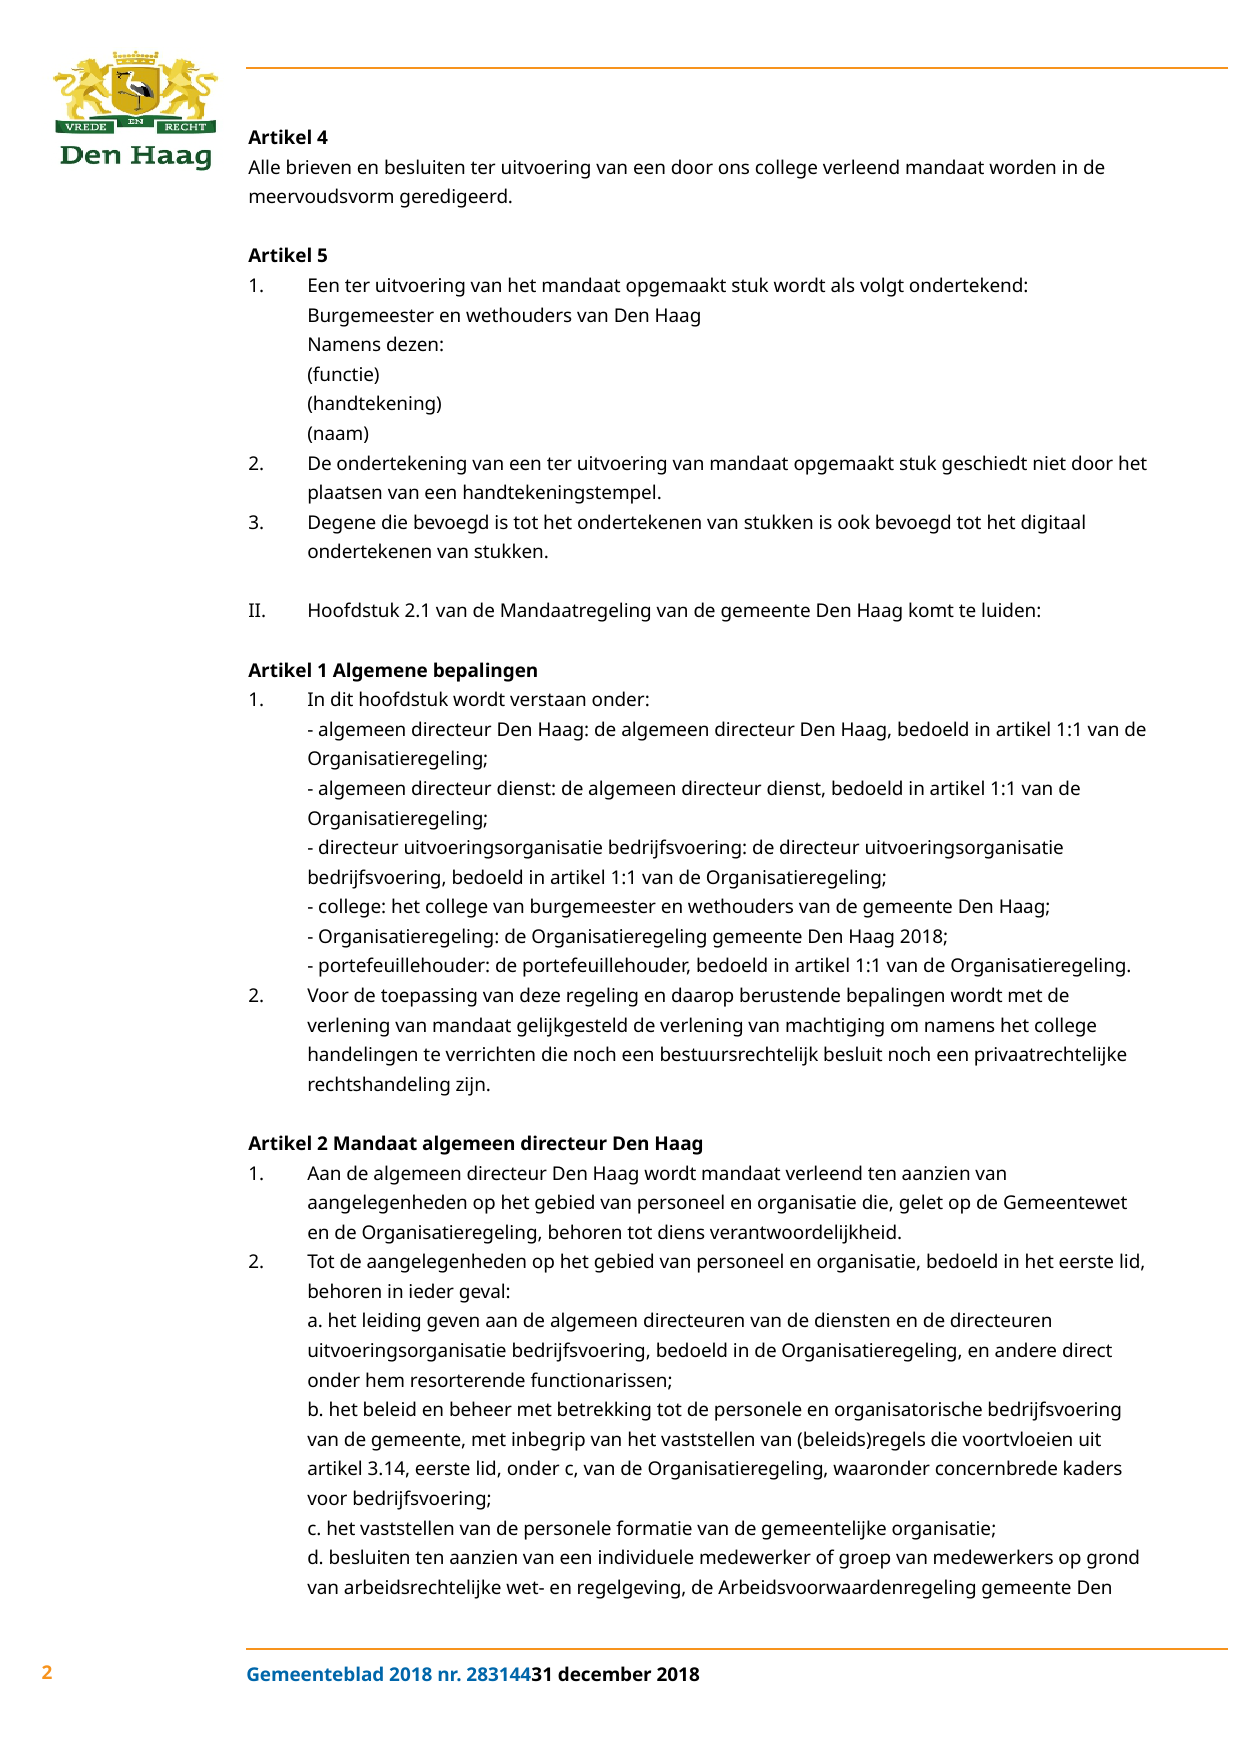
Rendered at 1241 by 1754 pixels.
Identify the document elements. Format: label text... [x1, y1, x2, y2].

list (naam) [248, 420, 1152, 446]
list - portefeuillehouder: de portefeuillehouder, bedoeld in artikel 1:1 van de Organisatieregeling. [248, 953, 1152, 978]
list d. besluiten ten aanzien van een individuele medewerker of groep van medewerkers op grond van arbeidsrechtelijke wet- en regelgeving, de Arbeidsvoorwaardenregeling gemeente Den [248, 1544, 1152, 1600]
list - algemeen directeur dienst: de algemeen directeur dienst, bedoeld in artikel 1:1 van de Organisatieregeling; [248, 775, 1152, 831]
text Alle brieven en besluiten ter uitvoering van een door ons college verleend mandaat worden in de meervoudsvorm geredigeerd. [248, 154, 1152, 209]
list (handtekening) [248, 391, 1152, 416]
text Artikel 4 [248, 124, 1152, 150]
list - Organisatieregeling: de Organisatieregeling gemeente Den Haag 2018; [248, 923, 1152, 949]
list Namens dezen: [248, 331, 1152, 357]
list Burgemeester en wethouders van Den Haag [248, 302, 1152, 328]
list Voor de toepassing van deze regeling en daarop berustende bepalingen wordt met de verlening van mandaat gelijkgesteld de verlening van machtiging om namens het college handelingen te verrichten die noch een bestuursrechtelijk besluit noch een privaatrechtelijke rechtshandeling zijn. [248, 982, 1152, 1097]
list Degene die bevoegd is tot het ondertekenen van stukken is ook bevoegd tot het digitaal ondertekenen van stukken. [248, 509, 1152, 564]
list Hoofdstuk 2.1 van de Mandaatregeling van de gemeente Den Haag komt te luiden: [248, 598, 1152, 623]
list Tot de aangelegenheden op het gebied van personeel en organisatie, bedoeld in het eerste lid, behoren in ieder geval: [248, 1248, 1152, 1304]
list - algemeen directeur Den Haag: de algemeen directeur Den Haag, bedoeld in artikel 1:1 van de Organisatieregeling; [248, 716, 1152, 771]
list De ondertekening van een ter uitvoering van mandaat opgemaakt stuk geschiedt niet door het plaatsen van een handtekeningstempel. [248, 450, 1152, 505]
text Artikel 5 [248, 243, 1152, 268]
text Artikel 1 Algemene bepalingen [248, 657, 1152, 683]
text Artikel 2 Mandaat algemeen directeur Den Haag [248, 1130, 1152, 1156]
list c. het vaststellen van de personele formatie van de gemeentelijke organisatie; [248, 1515, 1152, 1541]
list (functie) [248, 361, 1152, 387]
list Aan de algemeen directeur Den Haag wordt mandaat verleend ten aanzien van aangelegenheden op het gebied van personeel en organisatie die, gelet op de Gemeentewet en de Organisatieregeling, behoren tot diens verantwoordelijkheid. [248, 1160, 1152, 1245]
picture [41, 47, 231, 172]
list Een ter uitvoering van het mandaat opgemaakt stuk wordt als volgt ondertekend: [248, 272, 1152, 298]
list a. het leiding geven aan de algemeen directeuren van de diensten en de directeuren uitvoeringsorganisatie bedrijfsvoering, bedoeld in de Organisatieregeling, en andere direct onder hem resorterende functionarissen; [248, 1308, 1152, 1393]
list - college: het college van burgemeester en wethouders van de gemeente Den Haag; [248, 893, 1152, 919]
list - directeur uitvoeringsorganisatie bedrijfsvoering: de directeur uitvoeringsorganisatie bedrijfsvoering, bedoeld in artikel 1:1 van de Organisatieregeling; [248, 834, 1152, 890]
list b. het beleid en beheer met betrekking tot de personele en organisatorische bedrijfsvoering van de gemeente, met inbegrip van het vaststellen van (beleids)regels die voortvloeien uit artikel 3.14, eerste lid, onder c, van de Organisatieregeling, waaronder concernbrede kaders voor bedrijfsvoering; [248, 1396, 1152, 1511]
list In dit hoofdstuk wordt verstaan onder: [248, 686, 1152, 712]
